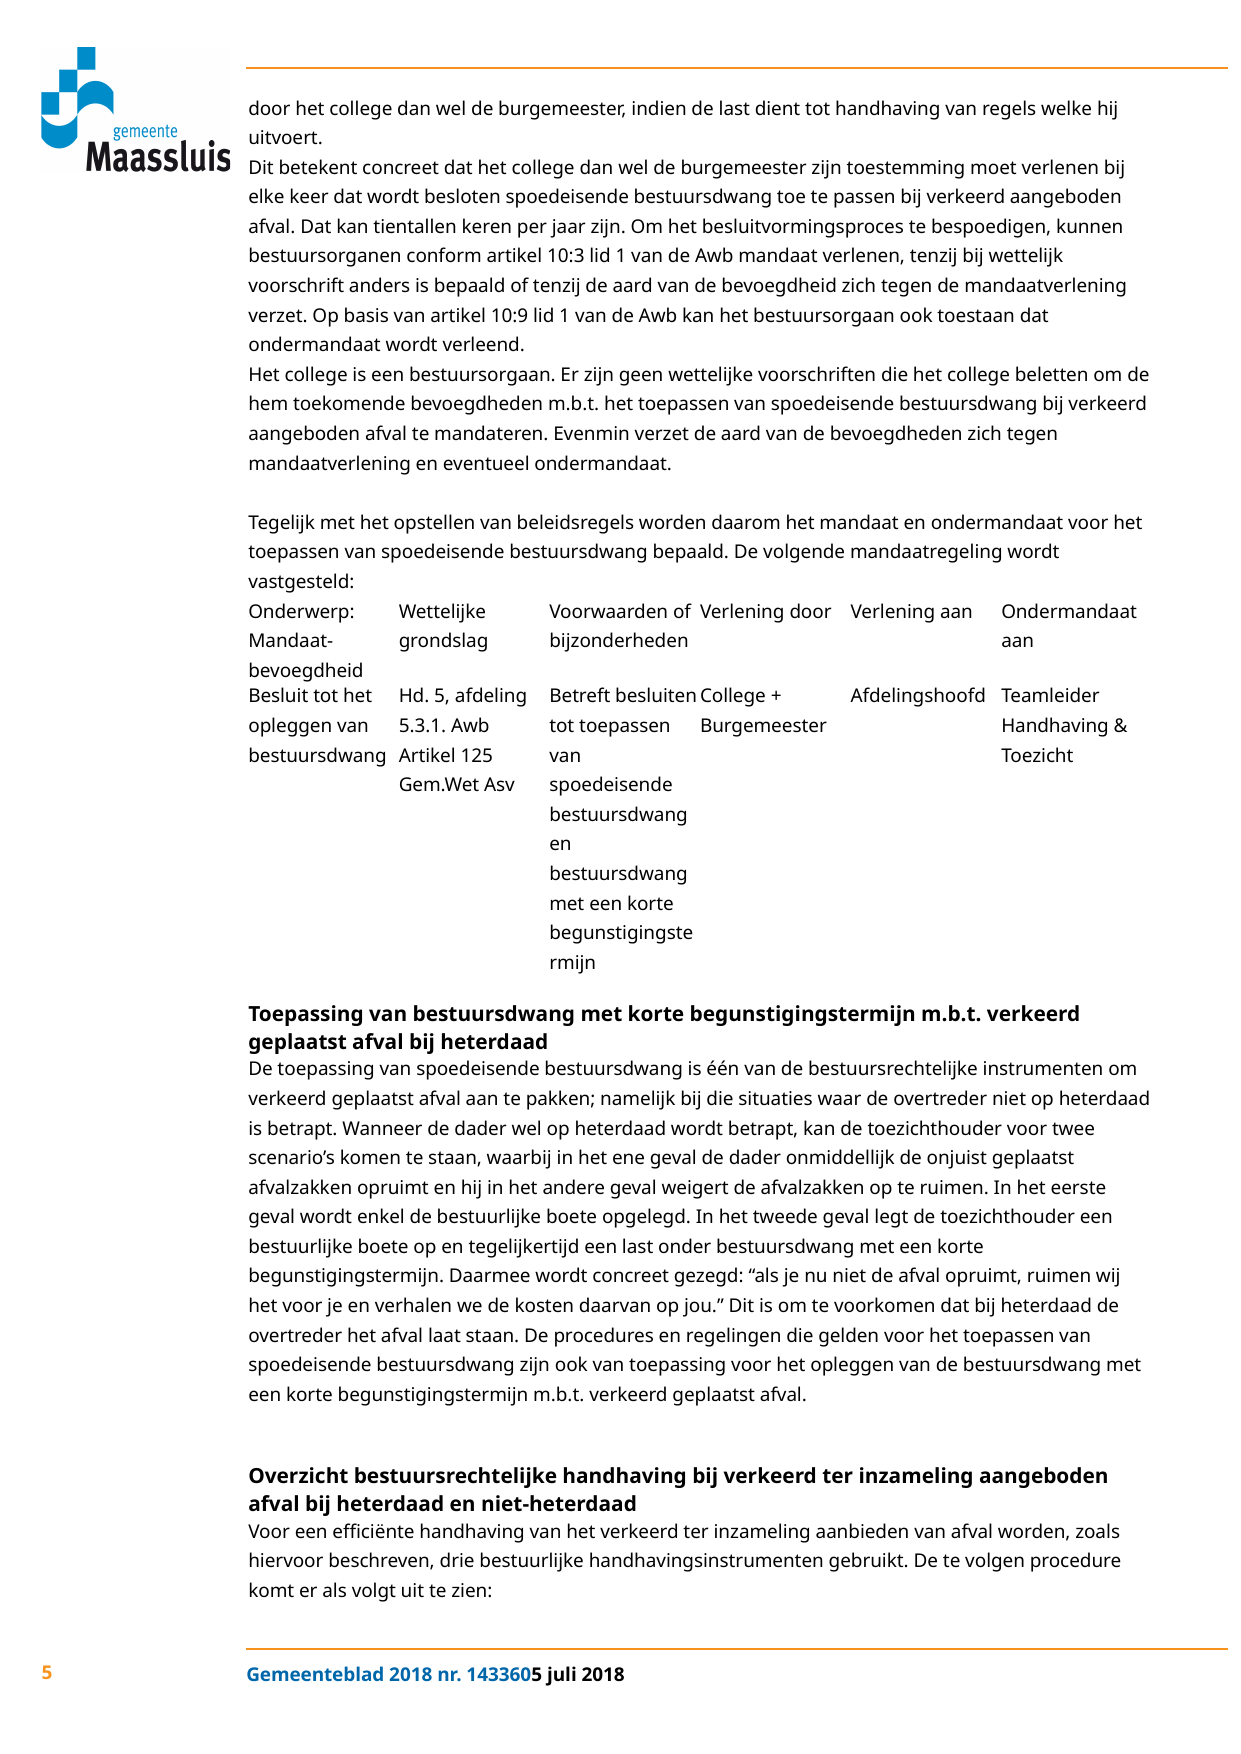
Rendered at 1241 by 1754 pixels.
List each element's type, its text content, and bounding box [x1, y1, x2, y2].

table_header Verlening aan [850, 598, 1001, 683]
text Het college is een bestuursorgaan. Er zijn geen wettelijke voorschriften die het college beletten om de hem toekomende bevoegdheden m.b.t. het toepassen van spoedeisende bestuursdwang bij verkeerd aangeboden afval te mandateren. Evenmin verzet de aard van de bevoegdheden zich tegen mandaatverlening en eventueel ondermandaat. [248, 361, 1152, 476]
table_header Onderwerp: Mandaat-bevoegdheid [248, 598, 398, 683]
table_header Ondermandaat aan [1001, 598, 1152, 683]
table_header Wettelijke grondslag [399, 598, 549, 683]
picture [41, 47, 77, 92]
table_cell Hd. 5, afdeling 5.3.1. Awb Artikel 125 Gem.Wet Asv [399, 683, 549, 975]
table_cell Betreft besluiten tot toepassen van spoedeisende bestuursdwang en bestuursdwang met een korte begunstigingstermijn [549, 683, 700, 975]
text Overzicht bestuursrechtelijke handhaving bij verkeerd ter inzameling aangeboden afval bij heterdaad en niet-heterdaad [248, 1461, 1152, 1518]
table_header Verlening door [700, 598, 850, 683]
text Dit betekent concreet dat het college dan wel de burgemeester zijn toestemming moet verlenen bij elke keer dat wordt besloten spoedeisende bestuursdwang toe te passen bij verkeerd aangeboden afval. Dat kan tientallen keren per jaar zijn. Om het besluitvormingsproces te bespoedigen, kunnen bestuursorganen conform artikel 10:3 lid 1 van de Awb mandaat verlenen, tenzij bij wettelijk voorschrift anders is bepaald of tenzij de aard van de bevoegdheid zich tegen de mandaatverlening verzet. Op basis van artikel 10:9 lid 1 van de Awb kan het bestuursorgaan ook toestaan dat ondermandaat wordt verleend. [248, 154, 1152, 357]
table_cell Teamleider Handhaving & Toezicht [1001, 683, 1152, 975]
table_cell Besluit tot het opleggen van bestuursdwang [248, 683, 398, 975]
table_header Voorwaarden of bijzonderheden [549, 598, 700, 683]
picture [41, 47, 231, 172]
text Tegelijk met het opstellen van beleidsregels worden daarom het mandaat en ondermandaat voor het toepassen van spoedeisende bestuursdwang bepaald. De volgende mandaatregeling wordt vastgesteld: [248, 509, 1152, 594]
text Voor een efficiënte handhaving van het verkeerd ter inzameling aanbieden van afval worden, zoals hiervoor beschreven, drie bestuurlijke handhavingsinstrumenten gebruikt. De te volgen procedure komt er als volgt uit te zien: [248, 1518, 1152, 1603]
table_cell Afdelingshoofd [850, 683, 1001, 975]
text De toepassing van spoedeisende bestuursdwang is één van de bestuursrechtelijke instrumenten om verkeerd geplaatst afval aan te pakken; namelijk bij die situaties waar de overtreder niet op heterdaad is betrapt. Wanneer de dader wel op heterdaad wordt betrapt, kan de toezichthouder voor twee scenario’s komen te staan, waarbij in het ene geval de dader onmiddellijk de onjuist geplaatst afvalzakken opruimt en hij in het andere geval weigert de afvalzakken op te ruimen. In het eerste geval wordt enkel de bestuurlijke boete opgelegd. In het tweede geval legt de toezichthouder een bestuurlijke boete op en tegelijkertijd een last onder bestuursdwang met een korte begunstigingstermijn. Daarmee wordt concreet gezegd: “als je nu niet de afval opruimt, ruimen wij het voor je en verhalen we de kosten daarvan op jou.” Dit is om te voorkomen dat bij heterdaad de overtreder het afval laat staan. De procedures en regelingen die gelden voor het toepassen van spoedeisende bestuursdwang zijn ook van toepassing voor het opleggen van de bestuursdwang met een korte begunstigingstermijn m.b.t. verkeerd geplaatst afval. [248, 1056, 1152, 1407]
text Toepassing van bestuursdwang met korte begunstigingstermijn m.b.t. verkeerd geplaatst afval bij heterdaad [248, 999, 1152, 1056]
text door het college dan wel de burgemeester, indien de last dient tot handhaving van regels welke hij uitvoert. [248, 95, 1152, 150]
table_cell College + Burgemeester [700, 683, 850, 975]
